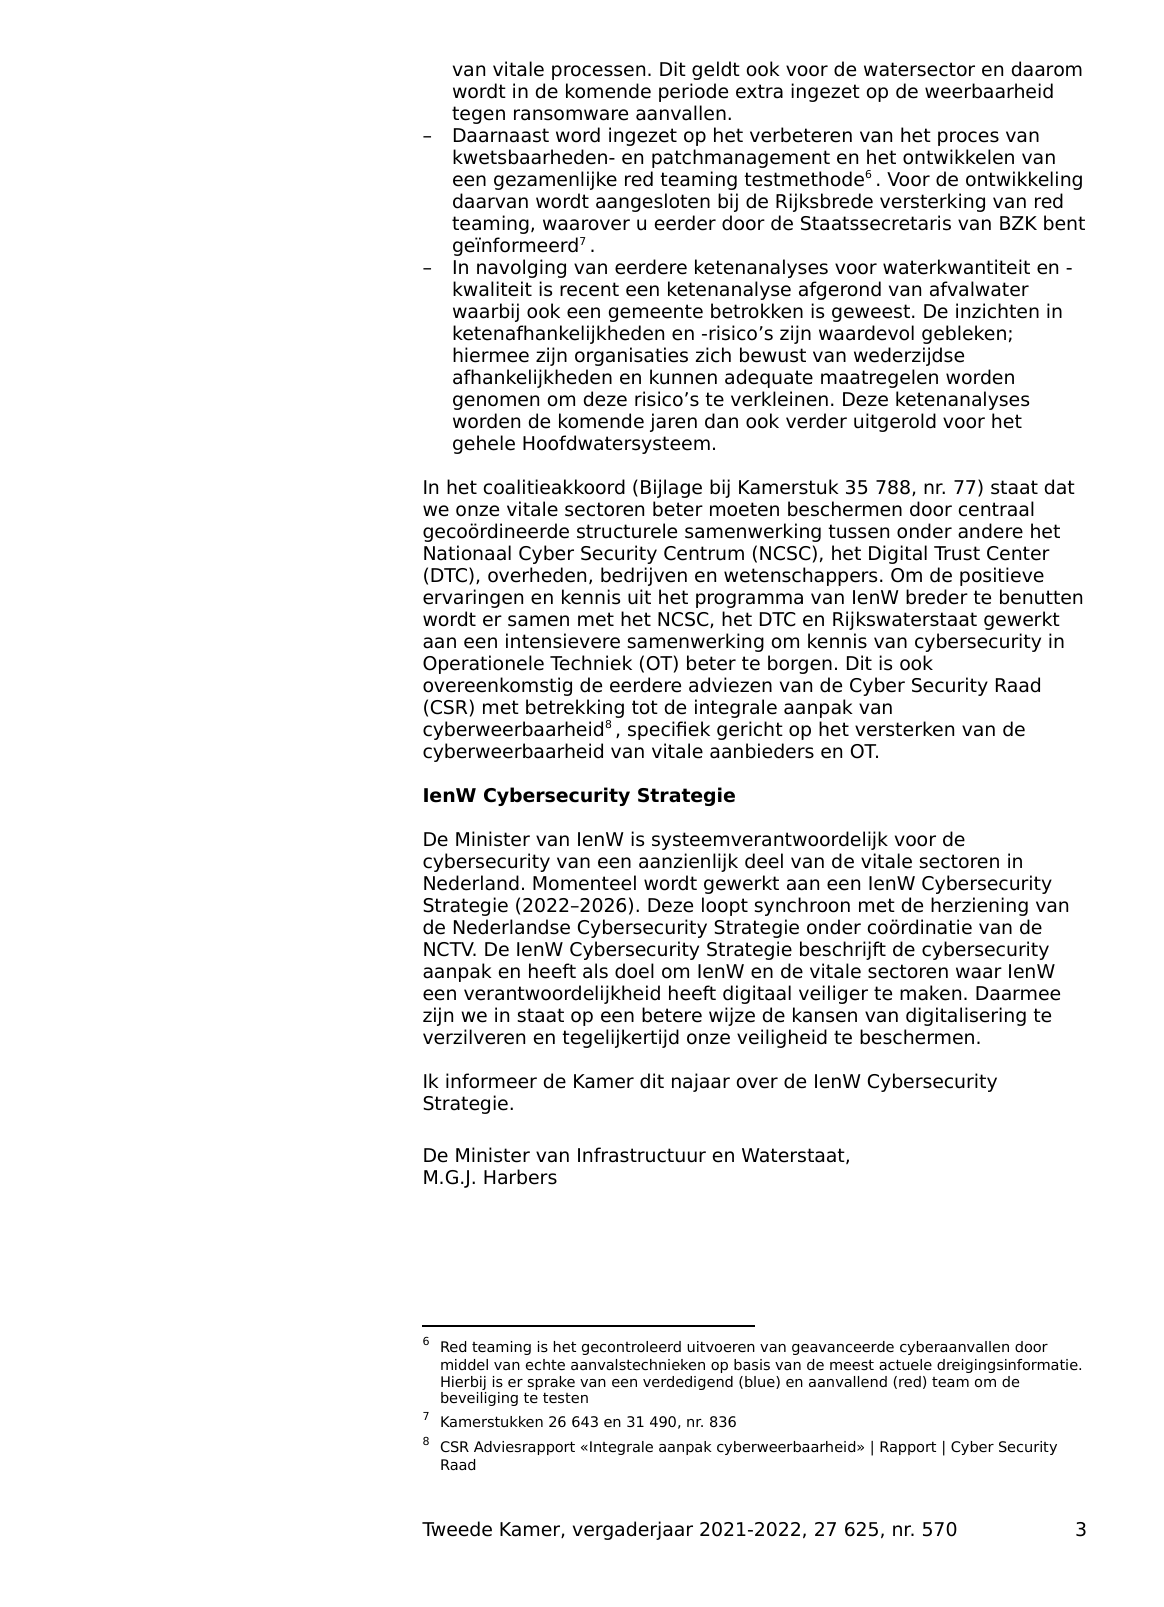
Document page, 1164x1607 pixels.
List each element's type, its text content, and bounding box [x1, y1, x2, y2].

text Red teaming is het gecontroleerd uitvoeren van geavanceerde cyberaanvallen door middel van echte aanvalstechnieken op basis van de meest actuele dreigingsinformatie. Hierbij is er sprake van een verdedigend (blue) en aanvallend (red) team om de beveiliging te testen [422, 1335, 1087, 1407]
text – In navolging van eerdere ketenanalyses voor waterkwantiteit en -kwaliteit is recent een ketenanalyse afgerond van afvalwater waarbij ook een gemeente betrokken is geweest. De inzichten in ketenafhankelijkheden en -risico’s zijn waardevol gebleken; hiermee zijn organisaties zich bewust van wederzijdse afhankelijkheden en kunnen adequate maatregelen worden genomen om deze risico’s te verkleinen. Deze ketenanalyses worden de komende jaren dan ook verder uitgerold voor het gehele Hoofdwatersysteem. [422, 257, 1087, 455]
subtitle IenW Cybersecurity Strategie [422, 785, 1087, 807]
text CSR Adviesrapport «Integrale aanpak cyberweerbaarheid» | Rapport | Cyber Security Raad [422, 1435, 1087, 1474]
text Ik informeer de Kamer dit najaar over de IenW Cybersecurity Strategie. [422, 1071, 1087, 1115]
text De Minister van Infrastructuur en Waterstaat, M.G.J. Harbers [422, 1145, 1087, 1189]
text van vitale processen. Dit geldt ook voor de watersector en daarom wordt in de komende periode extra ingezet op de weerbaarheid tegen ransomware aanvallen. [422, 59, 1087, 125]
text Kamerstukken 26 643 en 31 490, nr. 836 [422, 1410, 1087, 1432]
text – Daarnaast word ingezet op het verbeteren van het proces van kwetsbaarheden- en patchmanagement en het ontwikkelen van een gezamenlijke red teaming testmethode. Voor de ontwikkeling daarvan wordt aangesloten bij de Rijksbrede versterking van red teaming, waarover u eerder door de Staatssecretaris van BZK bent geïnformeerd. [422, 125, 1087, 257]
text De Minister van IenW is systeemverantwoordelijk voor de cybersecurity van een aanzienlijk deel van de vitale sectoren in Nederland. Momenteel wordt gewerkt aan een IenW Cybersecurity Strategie (2022–2026). Deze loopt synchroon met de herziening van de Nederlandse Cybersecurity Strategie onder coördinatie van de NCTV. De IenW Cybersecurity Strategie beschrijft de cybersecurity aanpak en heeft als doel om IenW en de vitale sectoren waar IenW een verantwoordelijkheid heeft digitaal veiliger te maken. Daarmee zijn we in staat op een betere wijze de kansen van digitalisering te verzilveren en tegelijkertijd onze veiligheid te beschermen. [422, 829, 1087, 1049]
text In het coalitieakkoord (Bijlage bij Kamerstuk 35 788, nr. 77) staat dat we onze vitale sectoren beter moeten beschermen door centraal gecoördineerde structurele samenwerking tussen onder andere het Nationaal Cyber Security Centrum (NCSC), het Digital Trust Center (DTC), overheden, bedrijven en wetenschappers. Om de positieve ervaringen en kennis uit het programma van IenW breder te benutten wordt er samen met het NCSC, het DTC en Rijkswaterstaat gewerkt aan een intensievere samenwerking om kennis van cybersecurity in Operationele Techniek (OT) beter te borgen. Dit is ook overeenkomstig de eerdere adviezen van de Cyber Security Raad (CSR) met betrekking tot de integrale aanpak van cyberweerbaarheid, specifiek gericht op het versterken van de cyberweerbaarheid van vitale aanbieders en OT. [422, 477, 1087, 763]
